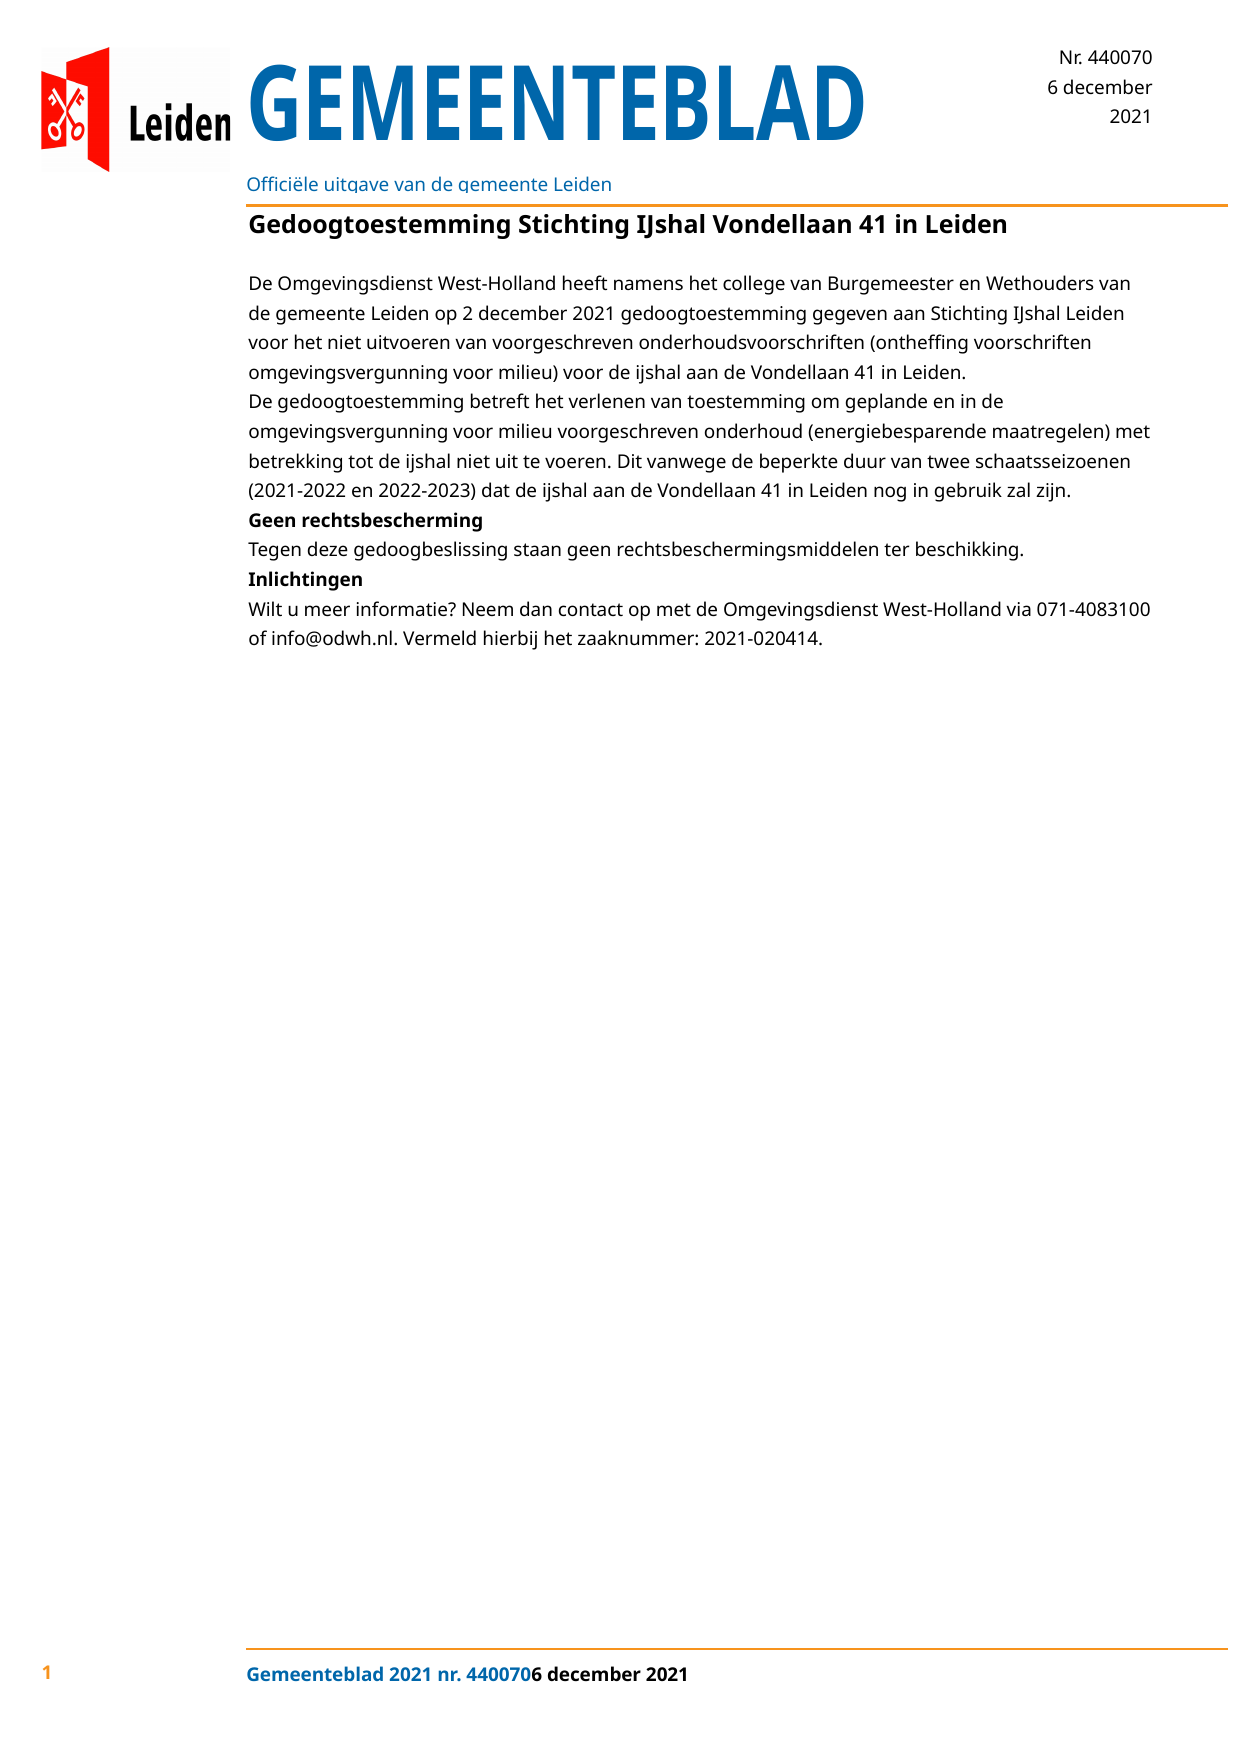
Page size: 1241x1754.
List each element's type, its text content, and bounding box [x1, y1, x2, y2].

text De Omgevingsdienst West-Holland heeft namens het college van Burgemeester en Wethouders van de gemeente Leiden op 2 december 2021 gedoogtoestemming gegeven aan Stichting IJshal Leiden voor het niet uitvoeren van voorgeschreven onderhoudsvoorschriften (ontheffing voorschriften omgevingsvergunning voor milieu) voor de ijshal aan de Vondellaan 41 in Leiden. [248, 270, 1152, 385]
text Geen rechtsbescherming [248, 507, 1152, 533]
text De gedoogtoestemming betreft het verlenen van toestemming om geplande en in de omgevingsvergunning voor milieu voorgeschreven onderhoud (energiebesparende maatregelen) met betrekking tot de ijshal niet uit te voeren. Dit vanwege de beperkte duur van twee schaatsseizoenen (2021-2022 en 2022-2023) dat de ijshal aan de Vondellaan 41 in Leiden nog in gebruik zal zijn. [248, 389, 1152, 503]
text Inlichtingen [248, 566, 1152, 592]
text Tegen deze gedoogbeslissing staan geen rechtsbeschermingsmiddelen ter beschikking. [248, 537, 1152, 562]
picture [41, 47, 231, 172]
text Gedoogtoestemming Stichting IJshal Vondellaan 41 in Leiden [248, 207, 1152, 241]
text Wilt u meer informatie? Neem dan contact op met de Omgevingsdienst West-Holland via 071-4083100 of info@odwh.nl. Vermeld hierbij het zaaknummer: 2021-020414. [248, 596, 1152, 651]
